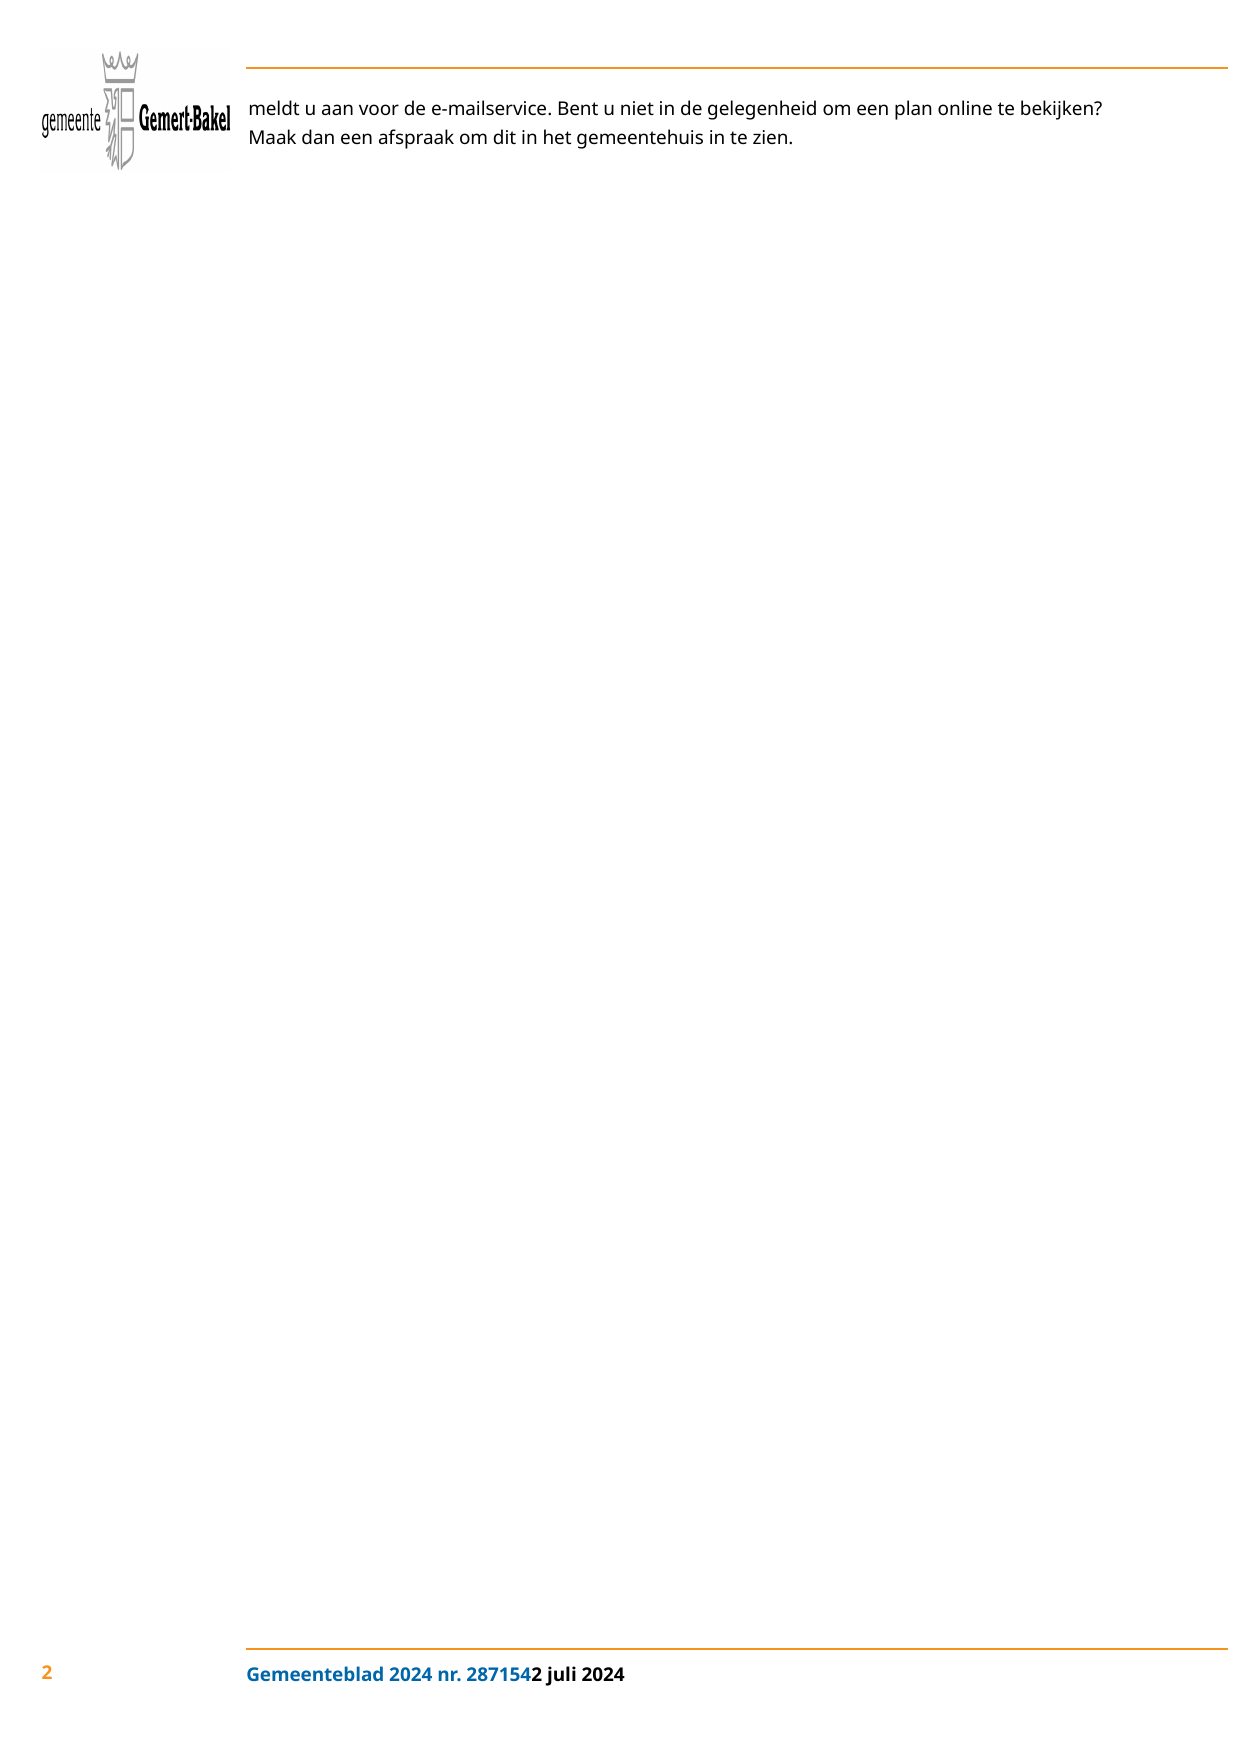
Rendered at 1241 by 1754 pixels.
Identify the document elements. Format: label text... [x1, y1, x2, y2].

picture [41, 47, 231, 172]
text meldt u aan voor de e-mailservice. Bent u niet in de gelegenheid om een plan online te bekijken? Maak dan een afspraak om dit in het gemeentehuis in te zien. [248, 95, 1152, 150]
